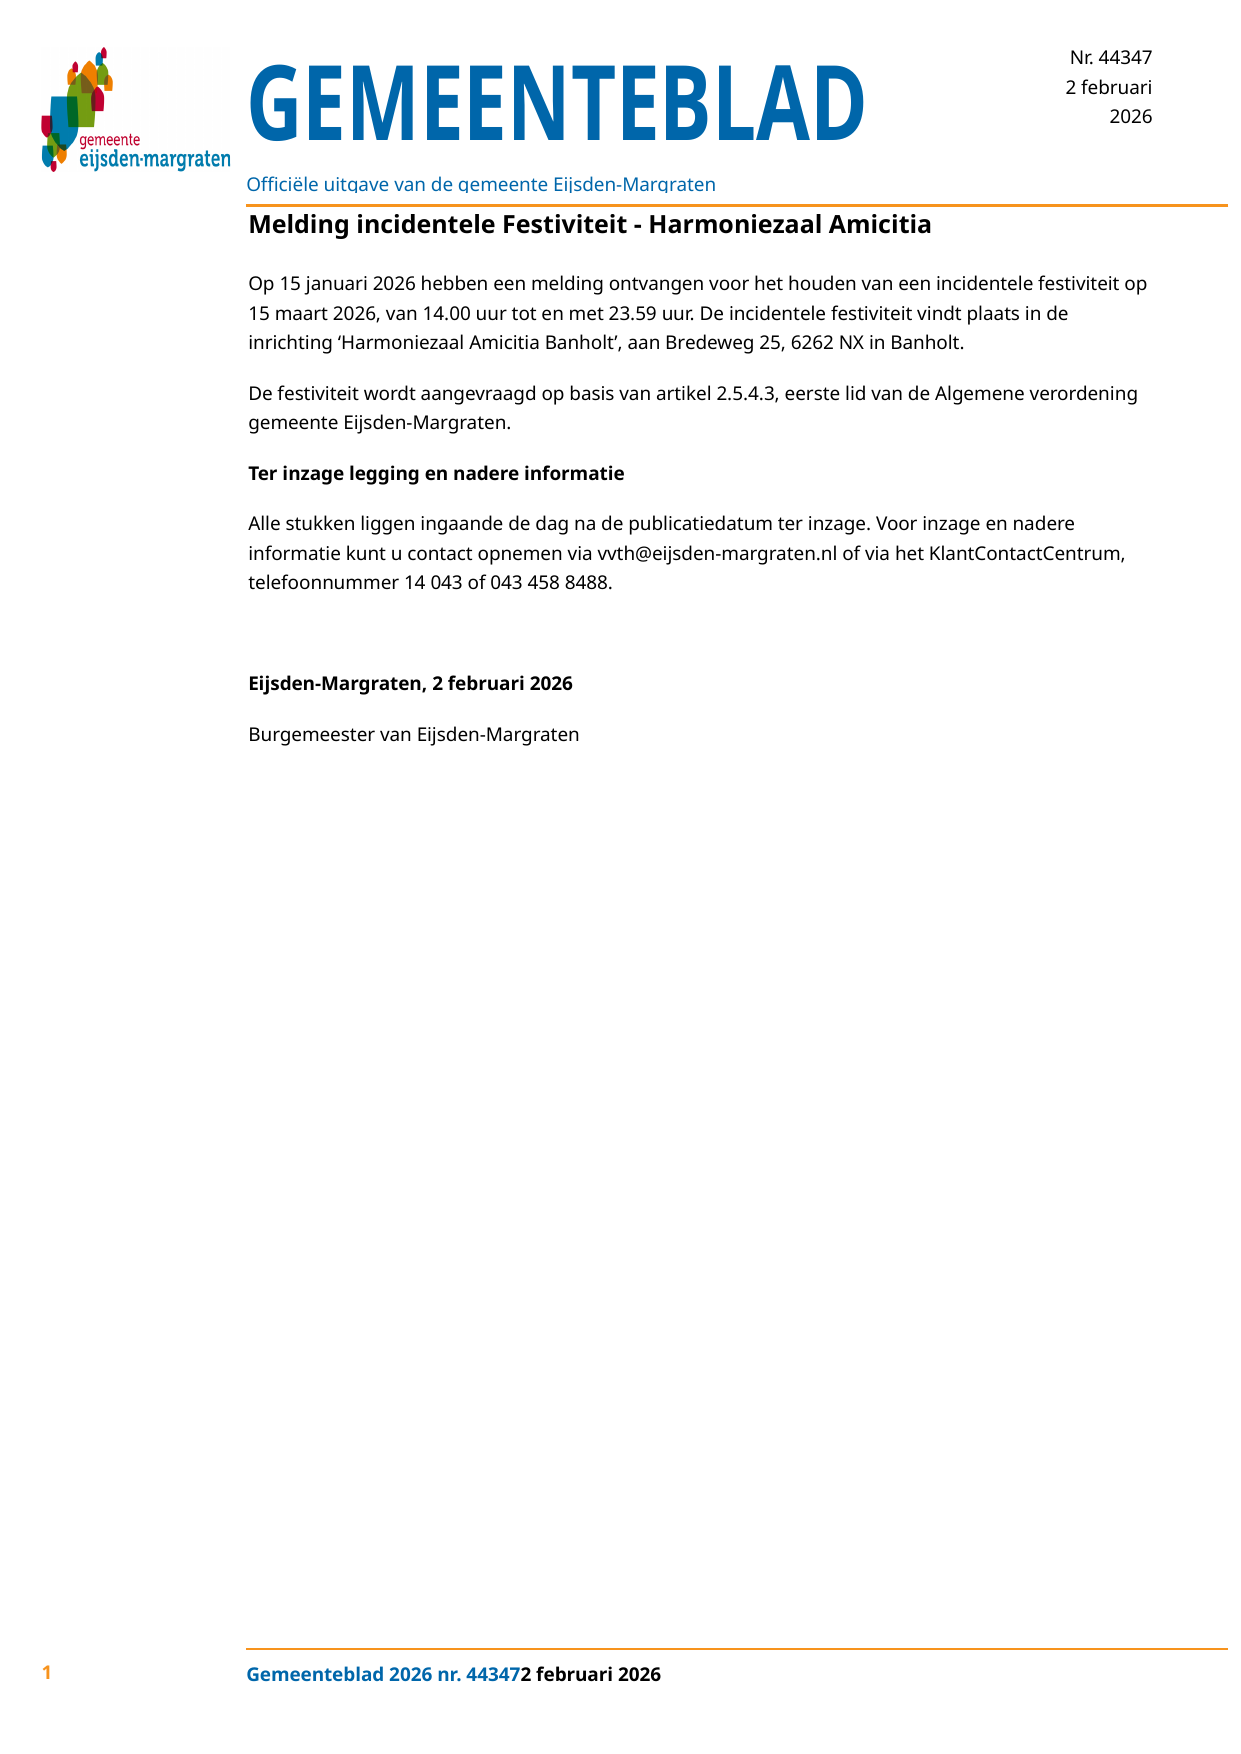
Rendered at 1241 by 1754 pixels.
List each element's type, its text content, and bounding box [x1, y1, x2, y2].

text Alle stukken liggen ingaande de dag na de publicatiedatum ter inzage. Voor inzage en nadere informatie kunt u contact opnemen via vvth@eijsden-margraten.nl of via het KlantContactCentrum, telefoonnummer 14 043 of 043 458 8488. [248, 510, 1152, 595]
text Op 15 januari 2026 hebben een melding ontvangen voor het houden van een incidentele festiviteit op 15 maart 2026, van 14.00 uur tot en met 23.59 uur. De incidentele festiviteit vindt plaats in de inrichting ‘Harmoniezaal Amicitia Banholt’, aan Bredeweg 25, 6262 NX in Banholt. [248, 270, 1152, 355]
text De festiviteit wordt aangevraagd op basis van artikel 2.5.4.3, eerste lid van de Algemene verordening gemeente Eijsden-Margraten. [248, 380, 1152, 435]
text Melding incidentele Festiviteit - Harmoniezaal Amicitia [248, 207, 1152, 241]
text Ter inzage legging en nadere informatie [248, 460, 1152, 486]
text Eijsden-Margraten, 2 februari 2026 [248, 670, 1152, 696]
text Burgemeester van Eijsden-Margraten [248, 721, 1152, 746]
picture [41, 47, 231, 172]
